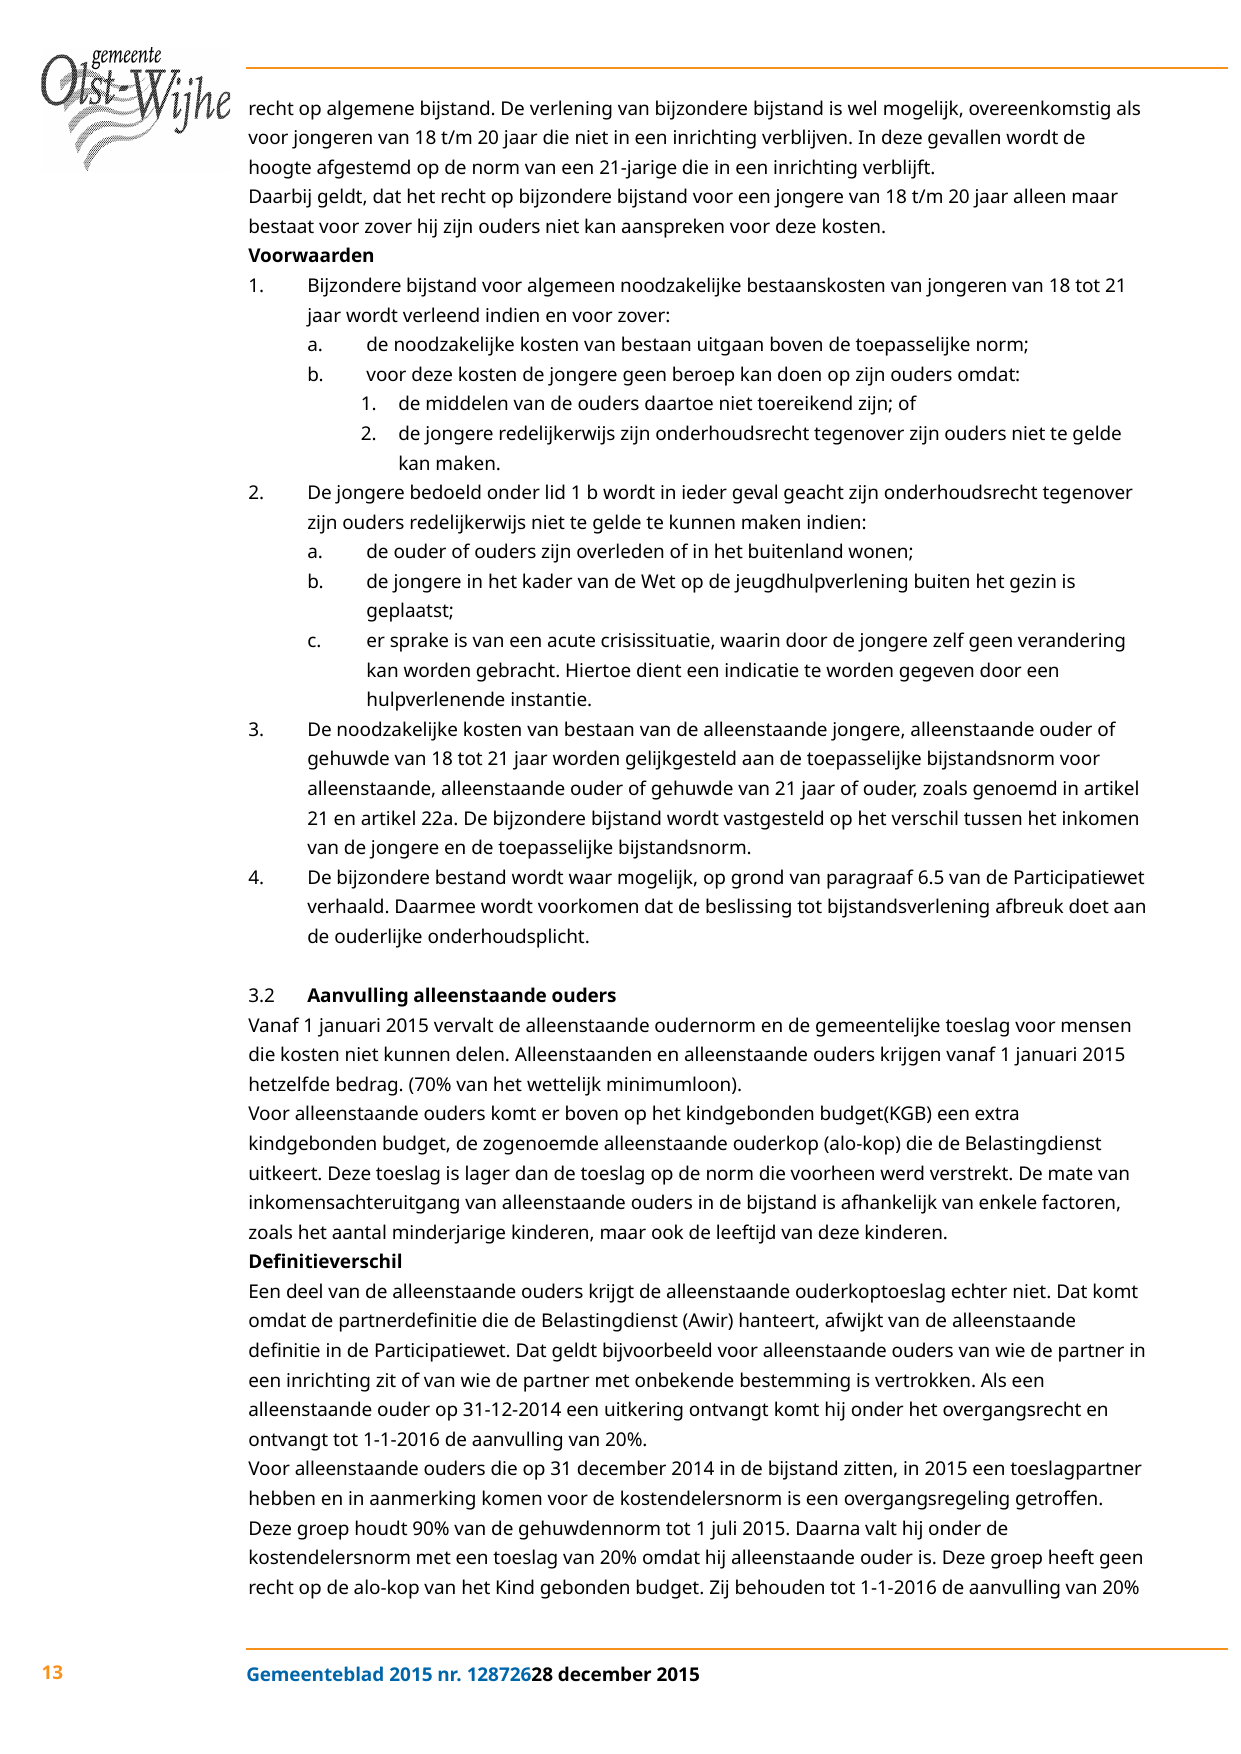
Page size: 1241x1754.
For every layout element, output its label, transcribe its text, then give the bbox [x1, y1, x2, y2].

list Bijzondere bijstand voor algemeen noodzakelijke bestaanskosten van jongeren van 18 tot 21 jaar wordt verleend indien en voor zover: [248, 272, 1152, 328]
list de middelen van de ouders daartoe niet toereikend zijn; of [361, 391, 1152, 416]
list de noodzakelijke kosten van bestaan uitgaan boven de toepasselijke norm; [307, 331, 1152, 357]
text Een deel van de alleenstaande ouders krijgt de alleenstaande ouderkoptoeslag echter niet. Dat komt omdat de partnerdefinitie die de Belastingdienst (Awir) hanteert, afwijkt van de alleenstaande definitie in de Participatiewet. Dat geldt bijvoorbeeld voor alleenstaande ouders van wie de partner in een inrichting zit of van wie de partner met onbekende bestemming is vertrokken. Als een alleenstaande ouder op 31-12-2014 een uitkering ontvangt komt hij onder het overgangsrecht en ontvangt tot 1-1-2016 de aanvulling van 20%. [248, 1278, 1152, 1452]
list De jongere bedoeld onder lid 1 b wordt in ieder geval geacht zijn onderhoudsrecht tegenover zijn ouders redelijkerwijs niet te gelde te kunnen maken indien: [248, 479, 1152, 535]
list de jongere in het kader van de Wet op de jeugdhulpverlening buiten het gezin is geplaatst; [307, 568, 1152, 623]
list er sprake is van een acute crisissituatie, waarin door de jongere zelf geen verandering kan worden gebracht. Hiertoe dient een indicatie te worden gegeven door een hulpverlenende instantie. [307, 627, 1152, 712]
text Definitieverschil [248, 1248, 1152, 1274]
list Aanvulling alleenstaande ouders [248, 982, 1152, 1008]
list de ouder of ouders zijn overleden of in het buitenland wonen; [307, 538, 1152, 564]
text Vanaf 1 januari 2015 vervalt de alleenstaande oudernorm en de gemeentelijke toeslag voor mensen die kosten niet kunnen delen. Alleenstaanden en alleenstaande ouders krijgen vanaf 1 januari 2015 hetzelfde bedrag. (70% van het wettelijk minimumloon). [248, 1012, 1152, 1097]
text Daarbij geldt, dat het recht op bijzondere bijstand voor een jongere van 18 t/m 20 jaar alleen maar bestaat voor zover hij zijn ouders niet kan aanspreken voor deze kosten. [248, 183, 1152, 239]
text Voor alleenstaande ouders die op 31 december 2014 in de bijstand zitten, in 2015 een toeslagpartner hebben en in aanmerking komen voor de kostendelersnorm is een overgangsregeling getroffen. Deze groep houdt 90% van de gehuwdennorm tot 1 juli 2015. Daarna valt hij onder de kostendelersnorm met een toeslag van 20% omdat hij alleenstaande ouder is. Deze groep heeft geen recht op de alo-kop van het Kind gebonden budget. Zij behouden tot 1-1-2016 de aanvulling van 20% [248, 1456, 1152, 1600]
text Voorwaarden [248, 243, 1152, 268]
list de jongere redelijkerwijs zijn onderhoudsrecht tegenover zijn ouders niet te gelde kan maken. [361, 420, 1152, 476]
text recht op algemene bijstand. De verlening van bijzondere bijstand is wel mogelijk, overeenkomstig als voor jongeren van 18 t/m 20 jaar die niet in een inrichting verblijven. In deze gevallen wordt de hoogte afgestemd op de norm van een 21-jarige die in een inrichting verblijft. [248, 95, 1152, 180]
text Voor alleenstaande ouders komt er boven op het kindgebonden budget(KGB) een extra kindgebonden budget, de zogenoemde alleenstaande ouderkop (alo-kop) die de Belastingdienst uitkeert. Deze toeslag is lager dan de toeslag op de norm die voorheen werd verstrekt. De mate van inkomensachteruitgang van alleenstaande ouders in de bijstand is afhankelijk van enkele factoren, zoals het aantal minderjarige kinderen, maar ook de leeftijd van deze kinderen. [248, 1101, 1152, 1245]
list De bijzondere bestand wordt waar mogelijk, op grond van paragraaf 6.5 van de Participatiewet verhaald. Daarmee wordt voorkomen dat de beslissing tot bijstandsverlening afbreuk doet aan de ouderlijke onderhoudsplicht. [248, 864, 1152, 949]
list De noodzakelijke kosten van bestaan van de alleenstaande jongere, alleenstaande ouder of gehuwde van 18 tot 21 jaar worden gelijkgesteld aan de toepasselijke bijstandsnorm voor alleenstaande, alleenstaande ouder of gehuwde van 21 jaar of ouder, zoals genoemd in artikel 21 en artikel 22a. De bijzondere bijstand wordt vastgesteld op het verschil tussen het inkomen van de jongere en de toepasselijke bijstandsnorm. [248, 716, 1152, 860]
picture [41, 47, 231, 172]
list voor deze kosten de jongere geen beroep kan doen op zijn ouders omdat: [307, 361, 1152, 387]
